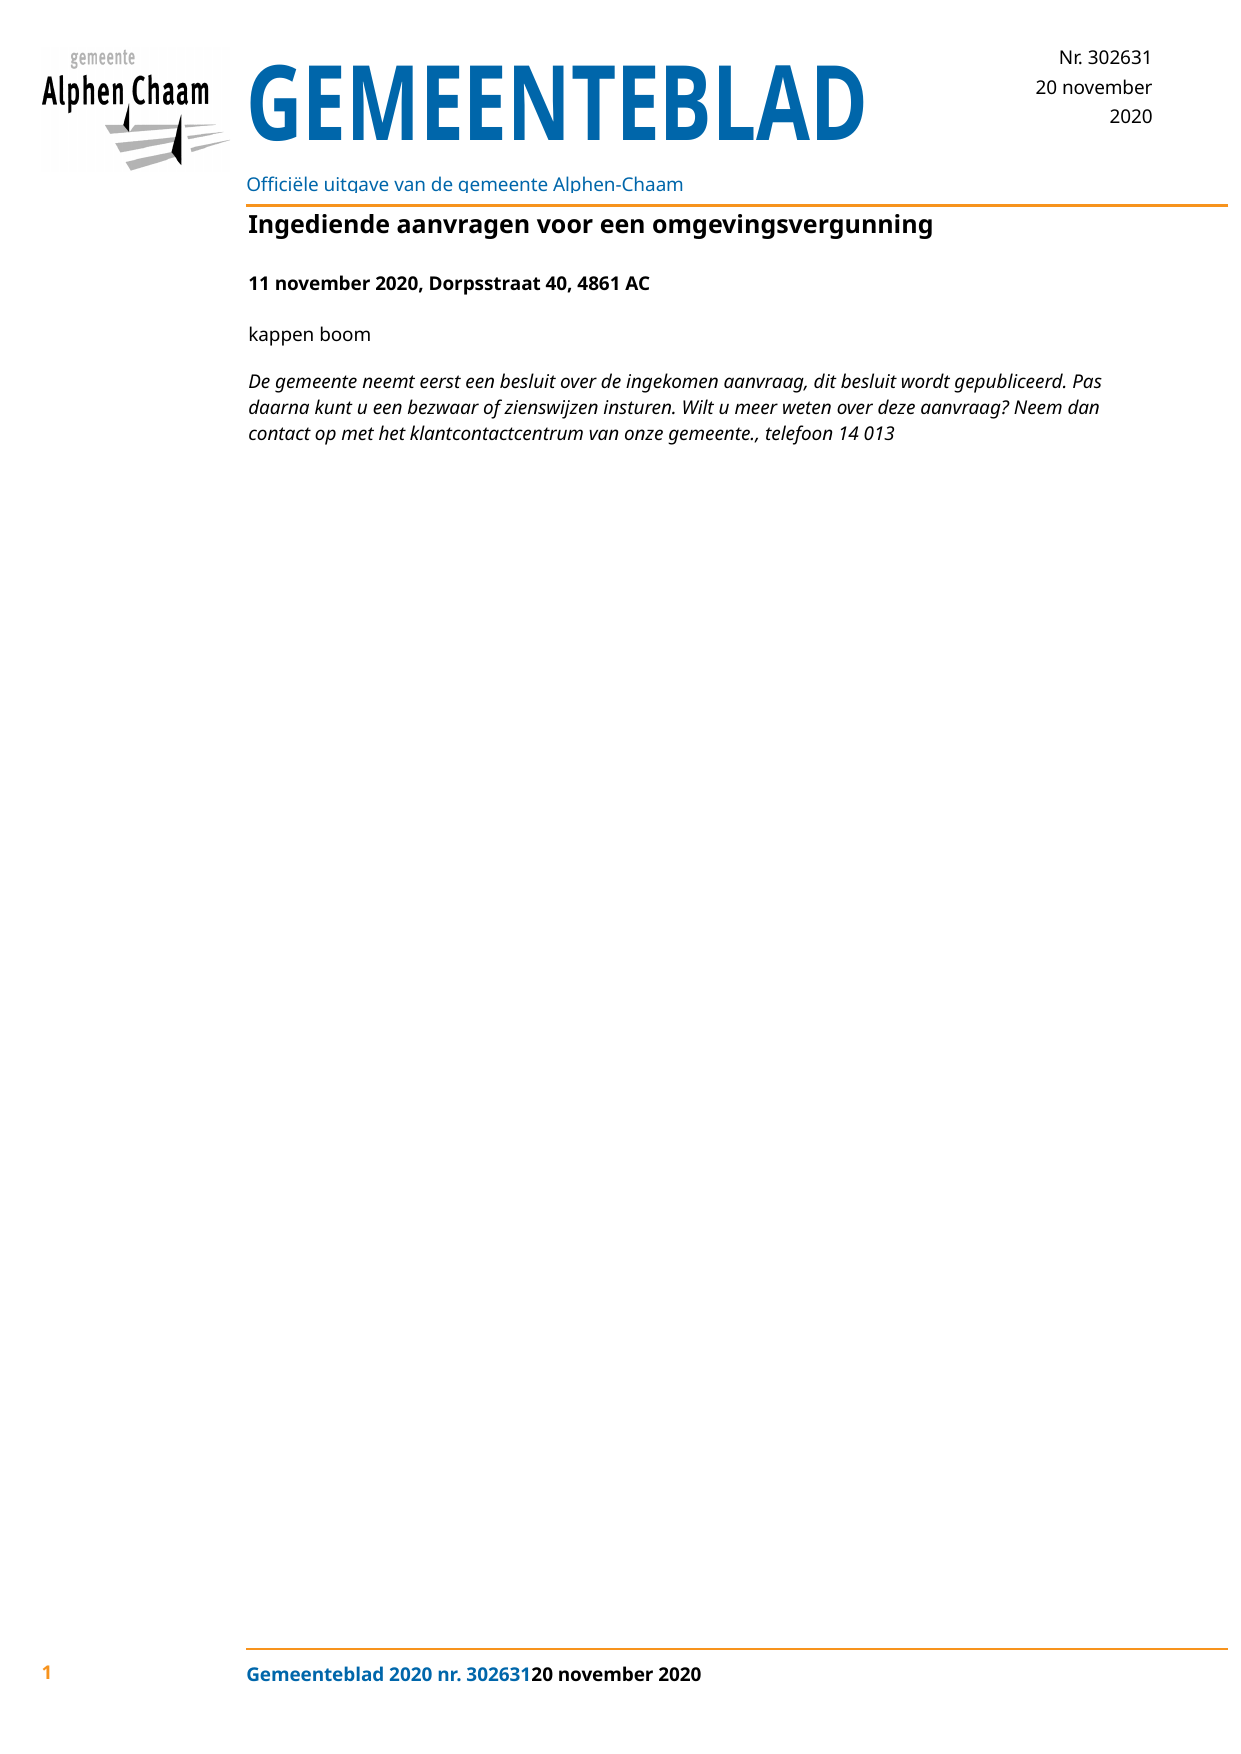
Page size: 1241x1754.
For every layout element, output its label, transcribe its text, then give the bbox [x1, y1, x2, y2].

text kappen boom [248, 321, 1152, 346]
text 11 november 2020, Dorpsstraat 40, 4861 AC [248, 270, 1152, 296]
picture [41, 47, 231, 172]
text Ingediende aanvragen voor een omgevingsvergunning [248, 207, 1152, 241]
text De gemeente neemt eerst een besluit over de ingekomen aanvraag, dit besluit wordt gepubliceerd. Pas daarna kunt u een bezwaar of zienswijzen insturen. Wilt u meer weten over deze aanvraag? Neem dan contact op met het klantcontactcentrum van onze gemeente., telefoon 14 013 [248, 368, 1152, 446]
